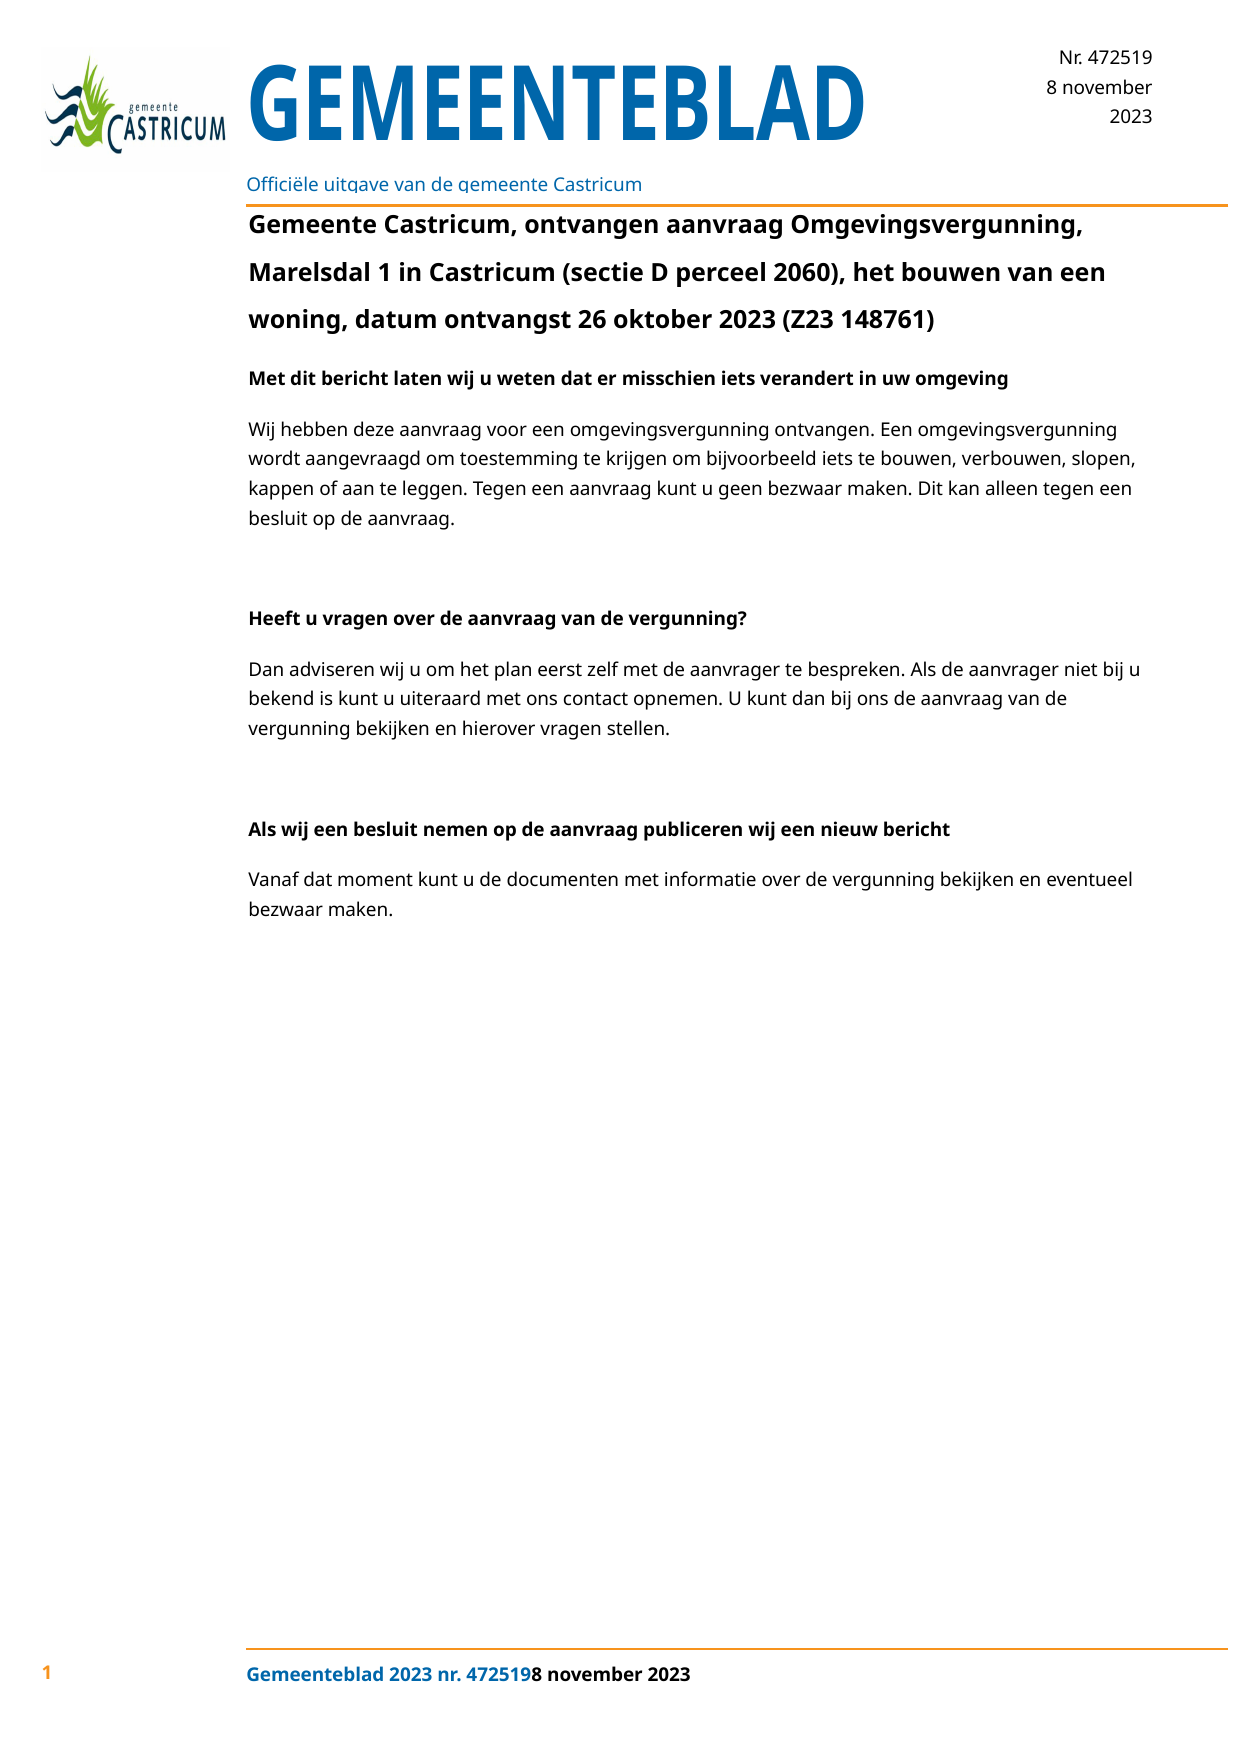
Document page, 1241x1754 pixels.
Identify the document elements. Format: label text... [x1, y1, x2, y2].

text Vanaf dat moment kunt u de documenten met informatie over de vergunning bekijken en eventueel bezwaar maken. [248, 866, 1152, 922]
text Heeft u vragen over de aanvraag van de vergunning? [248, 606, 1152, 631]
text Als wij een besluit nemen op de aanvraag publiceren wij een nieuw bericht [248, 816, 1152, 842]
picture [41, 47, 231, 172]
text Dan adviseren wij u om het plan eerst zelf met de aanvrager te bespreken. Als de aanvrager niet bij u bekend is kunt u uiteraard met ons contact opnemen. U kunt dan bij ons de aanvraag van de vergunning bekijken en hierover vragen stellen. [248, 656, 1152, 741]
text Met dit bericht laten wij u weten dat er misschien iets verandert in uw omgeving [248, 366, 1152, 391]
text Gemeente Castricum, ontvangen aanvraag Omgevingsvergunning, Marelsdal 1 in Castricum (sectie D perceel 2060), het bouwen van een woning, datum ontvangst 26 oktober 2023 (Z23 148761) [248, 207, 1152, 336]
text Wij hebben deze aanvraag voor een omgevingsvergunning ontvangen. Een omgevingsvergunning wordt aangevraagd om toestemming te krijgen om bijvoorbeeld iets te bouwen, verbouwen, slopen, kappen of aan te leggen. Tegen een aanvraag kunt u geen bezwaar maken. Dit kan alleen tegen een besluit op de aanvraag. [248, 416, 1152, 530]
